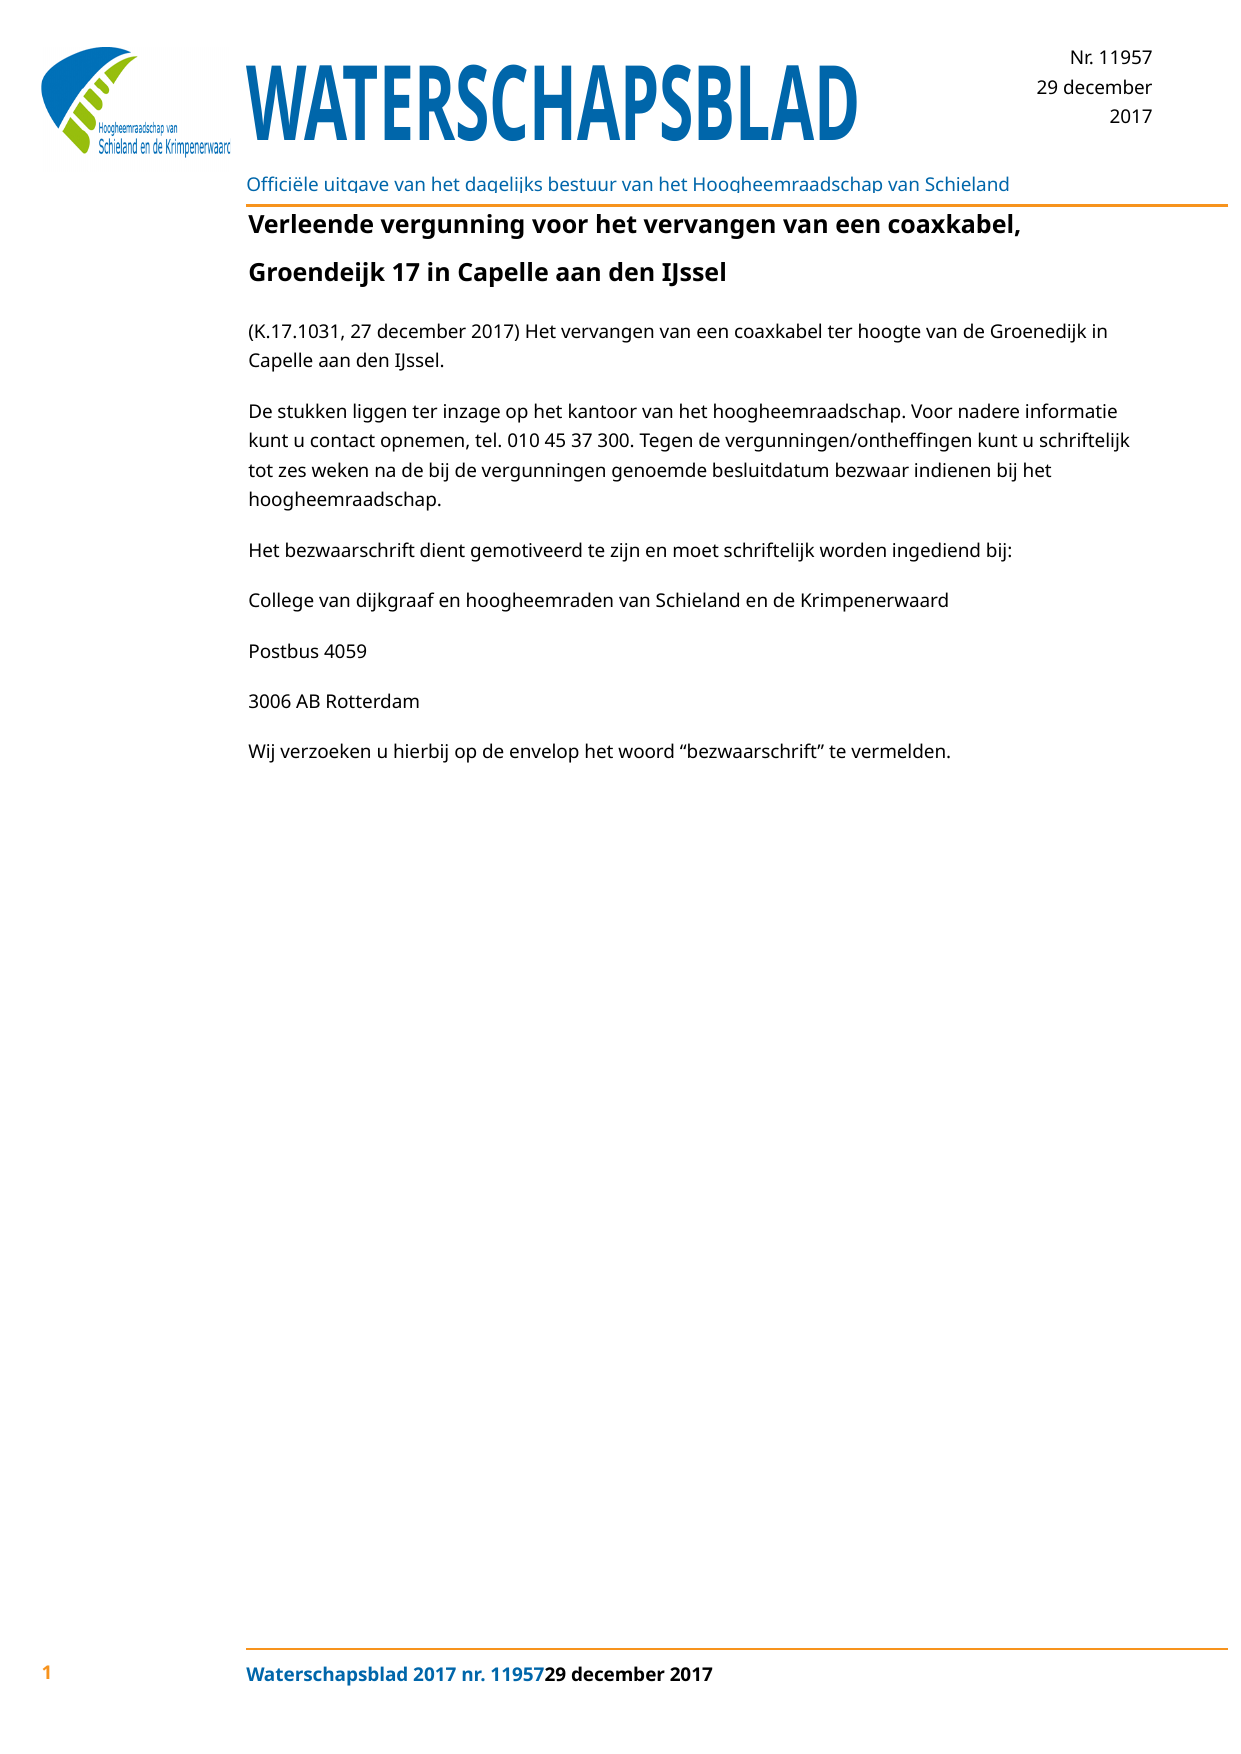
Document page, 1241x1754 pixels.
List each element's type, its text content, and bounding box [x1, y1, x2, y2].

text 3006 AB Rotterdam [248, 688, 1152, 714]
text Postbus 4059 [248, 638, 1152, 664]
text College van dijkgraaf en hoogheemraden van Schieland en de Krimpenerwaard [248, 587, 1152, 613]
text De stukken liggen ter inzage op het kantoor van het hoogheemraadschap. Voor nadere informatie kunt u contact opnemen, tel. 010 45 37 300. Tegen de vergunningen/ontheffingen kunt u schriftelijk tot zes weken na de bij de vergunningen genoemde besluitdatum bezwaar indienen bij het hoogheemraadschap. [248, 398, 1152, 512]
text Het bezwaarschrift dient gemotiveerd te zijn en moet schriftelijk worden ingediend bij: [248, 537, 1152, 563]
text Wij verzoeken u hierbij op de envelop het woord “bezwaarschrift” te vermelden. [248, 739, 1152, 764]
text Verleende vergunning voor het vervangen van een coaxkabel, Groendeijk 17 in Capelle aan den IJssel [248, 207, 1152, 288]
text (K.17.1031, 27 december 2017) Het vervangen van een coaxkabel ter hoogte van de Groenedijk in Capelle aan den IJssel. [248, 318, 1152, 373]
picture [41, 47, 231, 172]
